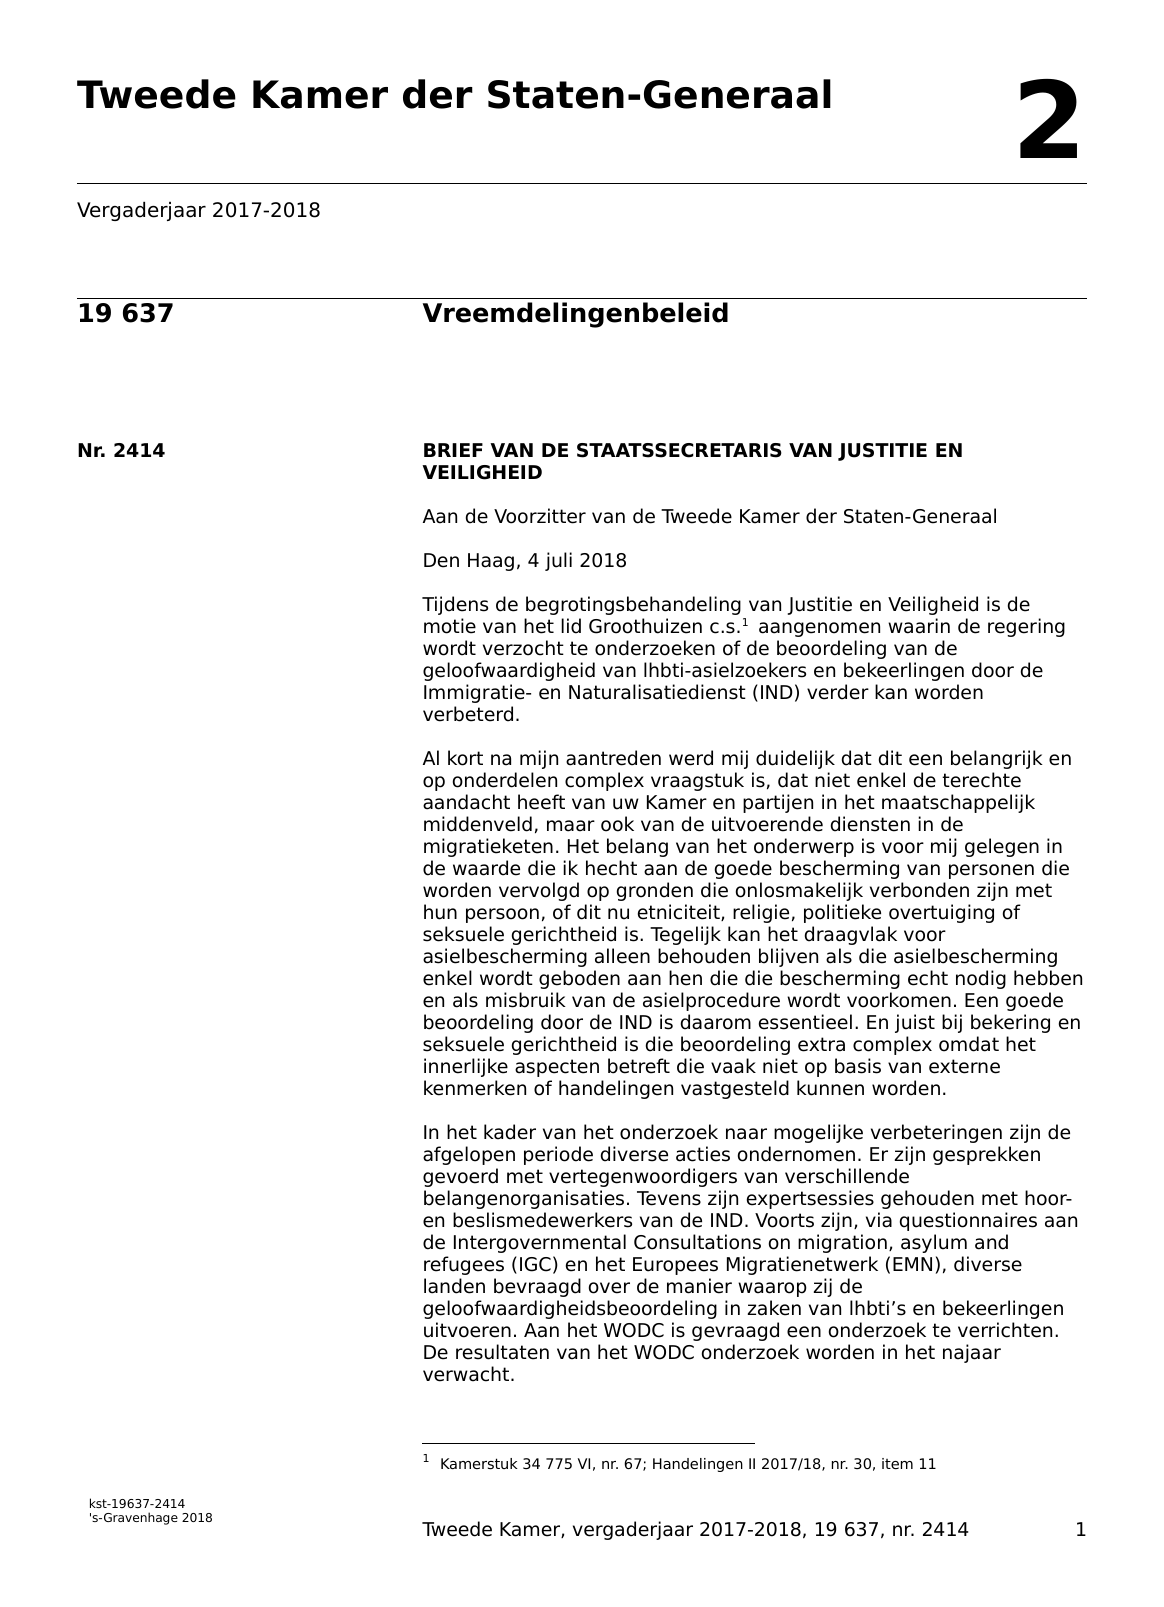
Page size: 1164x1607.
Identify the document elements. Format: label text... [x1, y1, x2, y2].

subtitle Nr. 2414 BRIEF VAN DE STAATSSECRETARIS VAN JUSTITIE EN VEILIGHEID [77, 440, 1087, 484]
text Tijdens de begrotingsbehandeling van Justitie en Veiligheid is de motie van het lid Groothuizen c.s. aangenomen waarin de regering wordt verzocht te onderzoeken of de beoordeling van de geloofwaardigheid van lhbti-asielzoekers en bekeerlingen door de Immigratie- en Naturalisatiedienst (IND) verder kan worden verbeterd. [422, 594, 1087, 726]
text Den Haag, 4 juli 2018 [422, 550, 1087, 572]
text 's-Gravenhage 2018 [88, 1511, 323, 1525]
table_cell Vergaderjaar 2017-2018 [77, 184, 1087, 298]
table_header Tweede Kamer der Staten-Generaal [77, 59, 886, 183]
text Kamerstuk 34 775 VI, nr. 67; Handelingen II 2017/18, nr. 30, item 11 [422, 1452, 1087, 1474]
text Aan de Voorzitter van de Tweede Kamer der Staten-Generaal [422, 506, 1087, 528]
text In het kader van het onderzoek naar mogelijke verbeteringen zijn de afgelopen periode diverse acties ondernomen. Er zijn gesprekken gevoerd met vertegenwoordigers van verschillende belangenorganisaties. Tevens zijn expertsessies gehouden met hoor- en beslismedewerkers van de IND. Voorts zijn, via questionnaires aan de Intergovernmental Consultations on migration, asylum and refugees (IGC) en het Europees Migratienetwerk (EMN), diverse landen bevraagd over de manier waarop zij de geloofwaardigheidsbeoordeling in zaken van lhbti’s en bekeerlingen uitvoeren. Aan het WODC is gevraagd een onderzoek te verrichten. De resultaten van het WODC onderzoek worden in het najaar verwacht. [422, 1122, 1087, 1386]
table_header 2 [886, 59, 1087, 183]
text kst-19637-2414 [88, 1497, 323, 1511]
subtitle 19 637 Vreemdelingenbeleid [77, 299, 1087, 329]
text Al kort na mijn aantreden werd mij duidelijk dat dit een belangrijk en op onderdelen complex vraagstuk is, dat niet enkel de terechte aandacht heeft van uw Kamer en partijen in het maatschappelijk middenveld, maar ook van de uitvoerende diensten in de migratieketen. Het belang van het onderwerp is voor mij gelegen in de waarde die ik hecht aan de goede bescherming van personen die worden vervolgd op gronden die onlosmakelijk verbonden zijn met hun persoon, of dit nu etniciteit, religie, politieke overtuiging of seksuele gerichtheid is. Tegelijk kan het draagvlak voor asielbescherming alleen behouden blijven als die asielbescherming enkel wordt geboden aan hen die die bescherming echt nodig hebben en als misbruik van de asielprocedure wordt voorkomen. Een goede beoordeling door de IND is daarom essentieel. En juist bij bekering en seksuele gerichtheid is die beoordeling extra complex omdat het innerlijke aspecten betreft die vaak niet op basis van externe kenmerken of handelingen vastgesteld kunnen worden. [422, 748, 1087, 1100]
